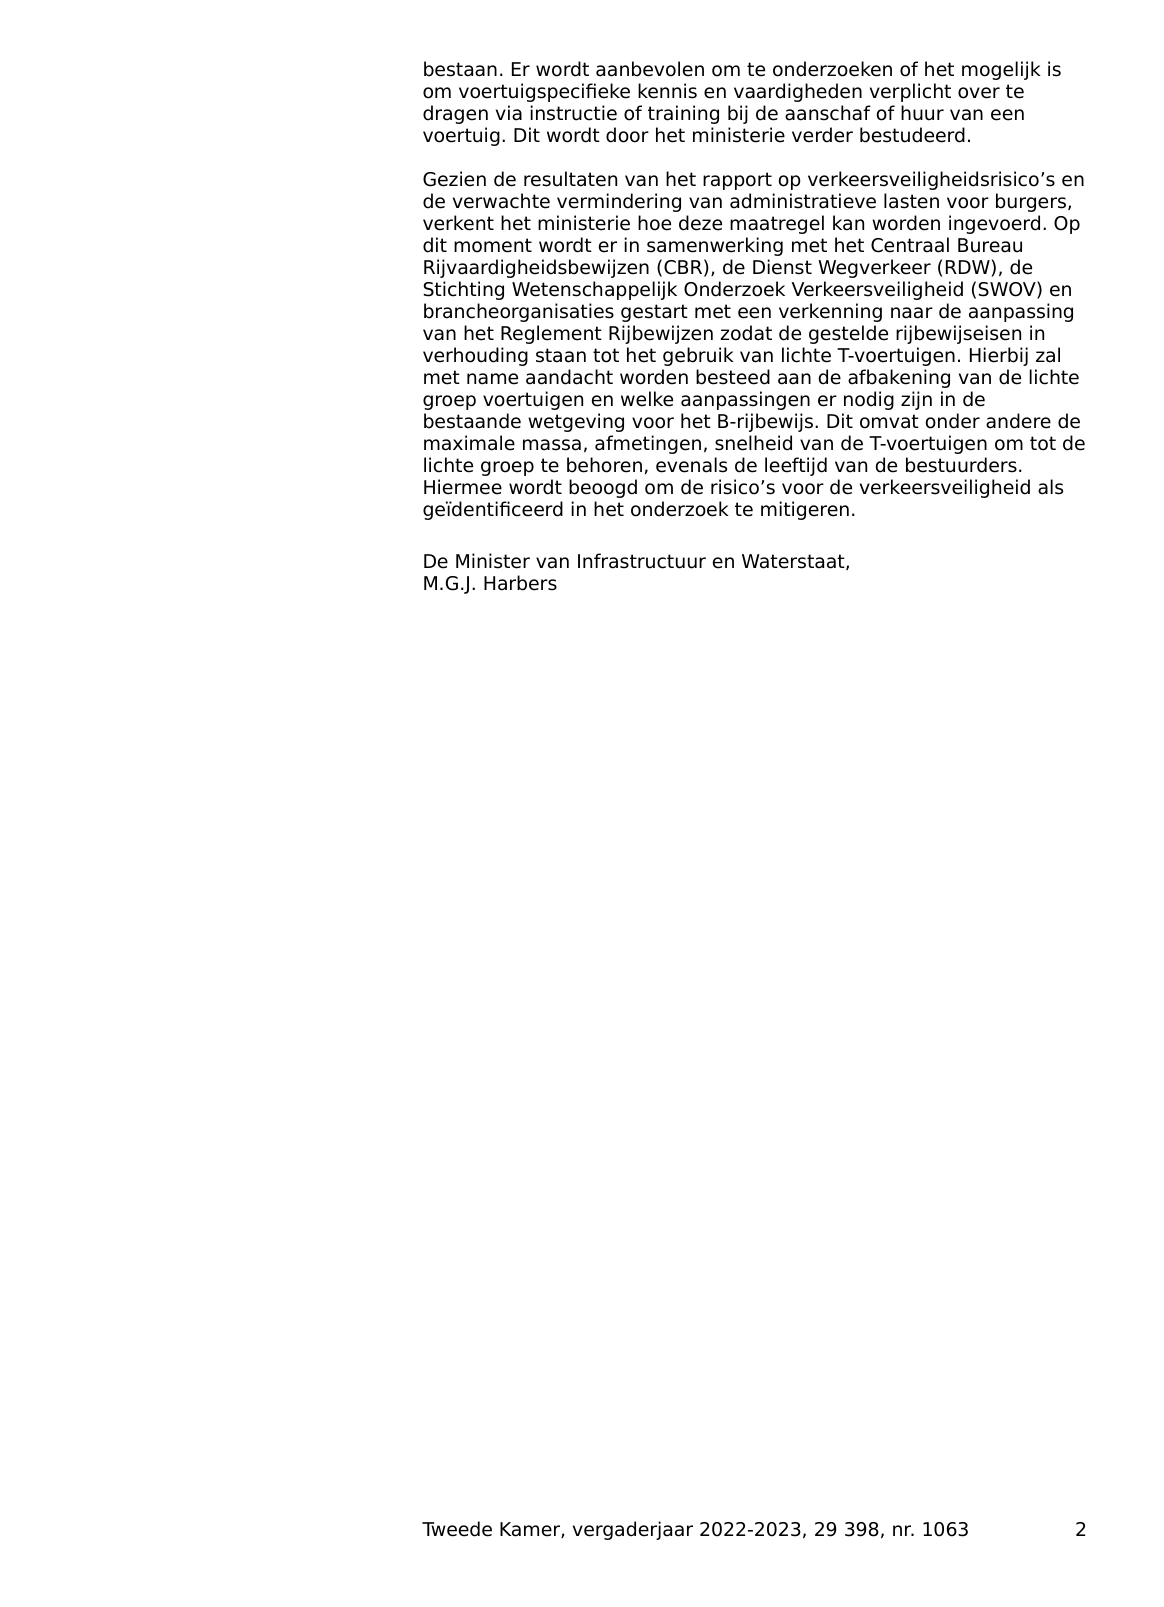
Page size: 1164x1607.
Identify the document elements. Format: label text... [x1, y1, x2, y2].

text De Minister van Infrastructuur en Waterstaat, M.G.J. Harbers [422, 551, 1087, 595]
text Gezien de resultaten van het rapport op verkeersveiligheidsrisico’s en de verwachte vermindering van administratieve lasten voor burgers, verkent het ministerie hoe deze maatregel kan worden ingevoerd. Op dit moment wordt er in samenwerking met het Centraal Bureau Rijvaardigheidsbewijzen (CBR), de Dienst Wegverkeer (RDW), de Stichting Wetenschappelijk Onderzoek Verkeersveiligheid (SWOV) en brancheorganisaties gestart met een verkenning naar de aanpassing van het Reglement Rijbewijzen zodat de gestelde rijbewijseisen in verhouding staan tot het gebruik van lichte T-voertuigen. Hierbij zal met name aandacht worden besteed aan de afbakening van de lichte groep voertuigen en welke aanpassingen er nodig zijn in de bestaande wetgeving voor het B-rijbewijs. Dit omvat onder andere de maximale massa, afmetingen, snelheid van de T-voertuigen om tot de lichte groep te behoren, evenals de leeftijd van de bestuurders. Hiermee wordt beoogd om de risico’s voor de verkeersveiligheid als geïdentificeerd in het onderzoek te mitigeren. [422, 169, 1087, 521]
text bestaan. Er wordt aanbevolen om te onderzoeken of het mogelijk is om voertuigspecifieke kennis en vaardigheden verplicht over te dragen via instructie of training bij de aanschaf of huur van een voertuig. Dit wordt door het ministerie verder bestudeerd. [422, 59, 1087, 147]
